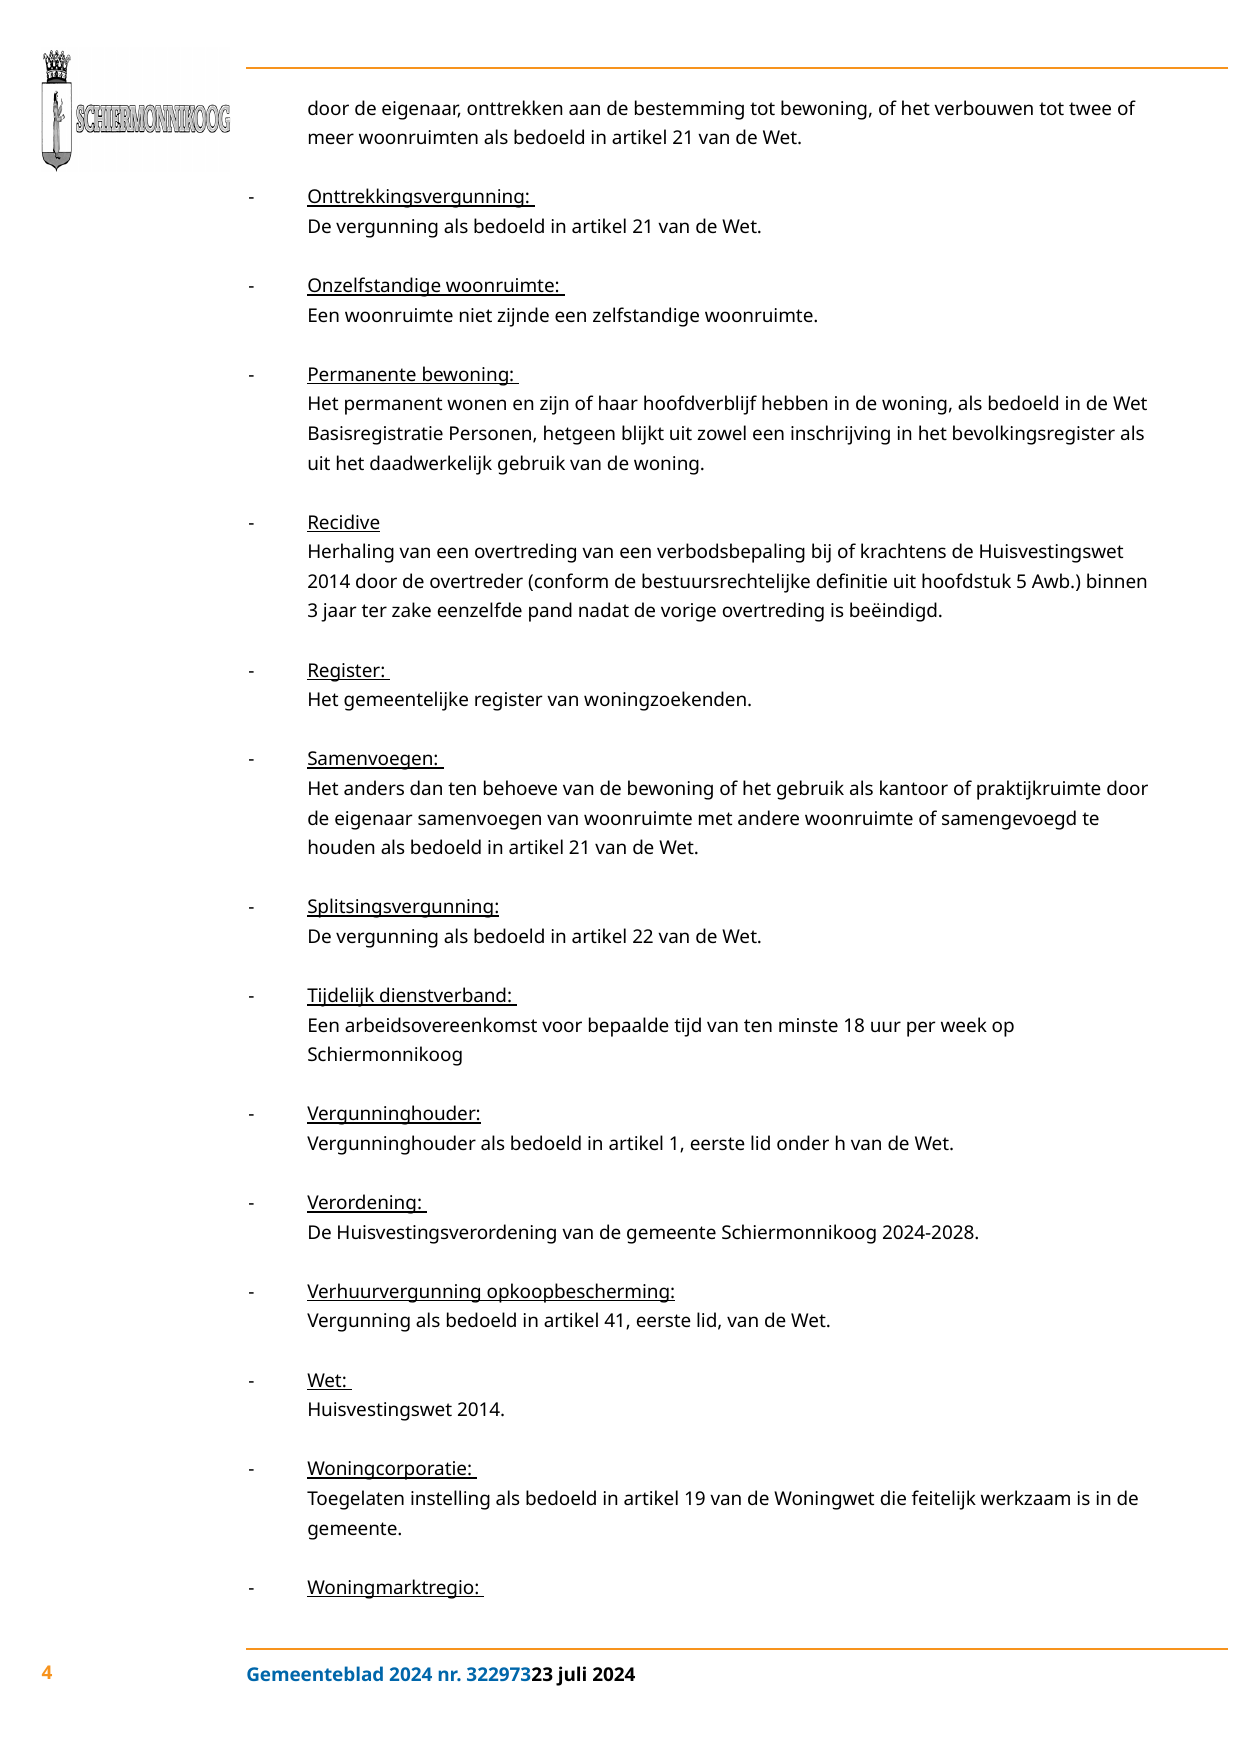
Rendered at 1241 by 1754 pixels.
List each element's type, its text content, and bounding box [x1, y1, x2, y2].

list Samenvoegen: [248, 746, 1152, 771]
list Woningcorporatie: [248, 1456, 1152, 1481]
list De Huisvestingsverordening van de gemeente Schiermonnikoog 2024-2028. [248, 1219, 1152, 1245]
list Het anders dan ten behoeve van de bewoning of het gebruik als kantoor of praktijkruimte door de eigenaar samenvoegen van woonruimte met andere woonruimte of samengevoegd te houden als bedoeld in artikel 21 van de Wet. [248, 775, 1152, 860]
list Het gemeentelijke register van woningzoekenden. [248, 686, 1152, 712]
list Permanente bewoning: [248, 361, 1152, 387]
list De vergunning als bedoeld in artikel 21 van de Wet. [248, 213, 1152, 239]
list Onzelfstandige woonruimte: [248, 272, 1152, 298]
list Toegelaten instelling als bedoeld in artikel 19 van de Woningwet die feitelijk werkzaam is in de gemeente. [248, 1485, 1152, 1541]
list Verordening: [248, 1189, 1152, 1215]
list Een woonruimte niet zijnde een zelfstandige woonruimte. [248, 302, 1152, 328]
list Recidive [248, 509, 1152, 535]
list De vergunning als bedoeld in artikel 22 van de Wet. [248, 923, 1152, 949]
list door de eigenaar, onttrekken aan de bestemming tot bewoning, of het verbouwen tot twee of meer woonruimten als bedoeld in artikel 21 van de Wet. [248, 95, 1152, 150]
list Vergunning als bedoeld in artikel 41, eerste lid, van de Wet. [248, 1308, 1152, 1333]
list Vergunninghouder als bedoeld in artikel 1, eerste lid onder h van de Wet. [248, 1130, 1152, 1156]
list Tijdelijk dienstverband: [248, 982, 1152, 1008]
list Register: [248, 657, 1152, 683]
list Vergunninghouder: [248, 1101, 1152, 1126]
list Verhuurvergunning opkoopbescherming: [248, 1278, 1152, 1304]
list Huisvestingswet 2014. [248, 1396, 1152, 1422]
list Wet: [248, 1367, 1152, 1393]
list Een arbeidsovereenkomst voor bepaalde tijd van ten minste 18 uur per week op Schiermonnikoog [248, 1012, 1152, 1067]
list Herhaling van een overtreding van een verbodsbepaling bij of krachtens de Huisvestingswet 2014 door de overtreder (conform de bestuursrechtelijke definitie uit hoofdstuk 5 Awb.) binnen 3 jaar ter zake eenzelfde pand nadat de vorige overtreding is beëindigd. [248, 538, 1152, 623]
list Woningmarktregio: [248, 1574, 1152, 1600]
list Onttrekkingsvergunning: [248, 183, 1152, 209]
picture [41, 47, 231, 172]
list Het permanent wonen en zijn of haar hoofdverblijf hebben in de woning, als bedoeld in de Wet Basisregistratie Personen, hetgeen blijkt uit zowel een inschrijving in het bevolkingsregister als uit het daadwerkelijk gebruik van de woning. [248, 391, 1152, 476]
list Splitsingsvergunning: [248, 893, 1152, 919]
